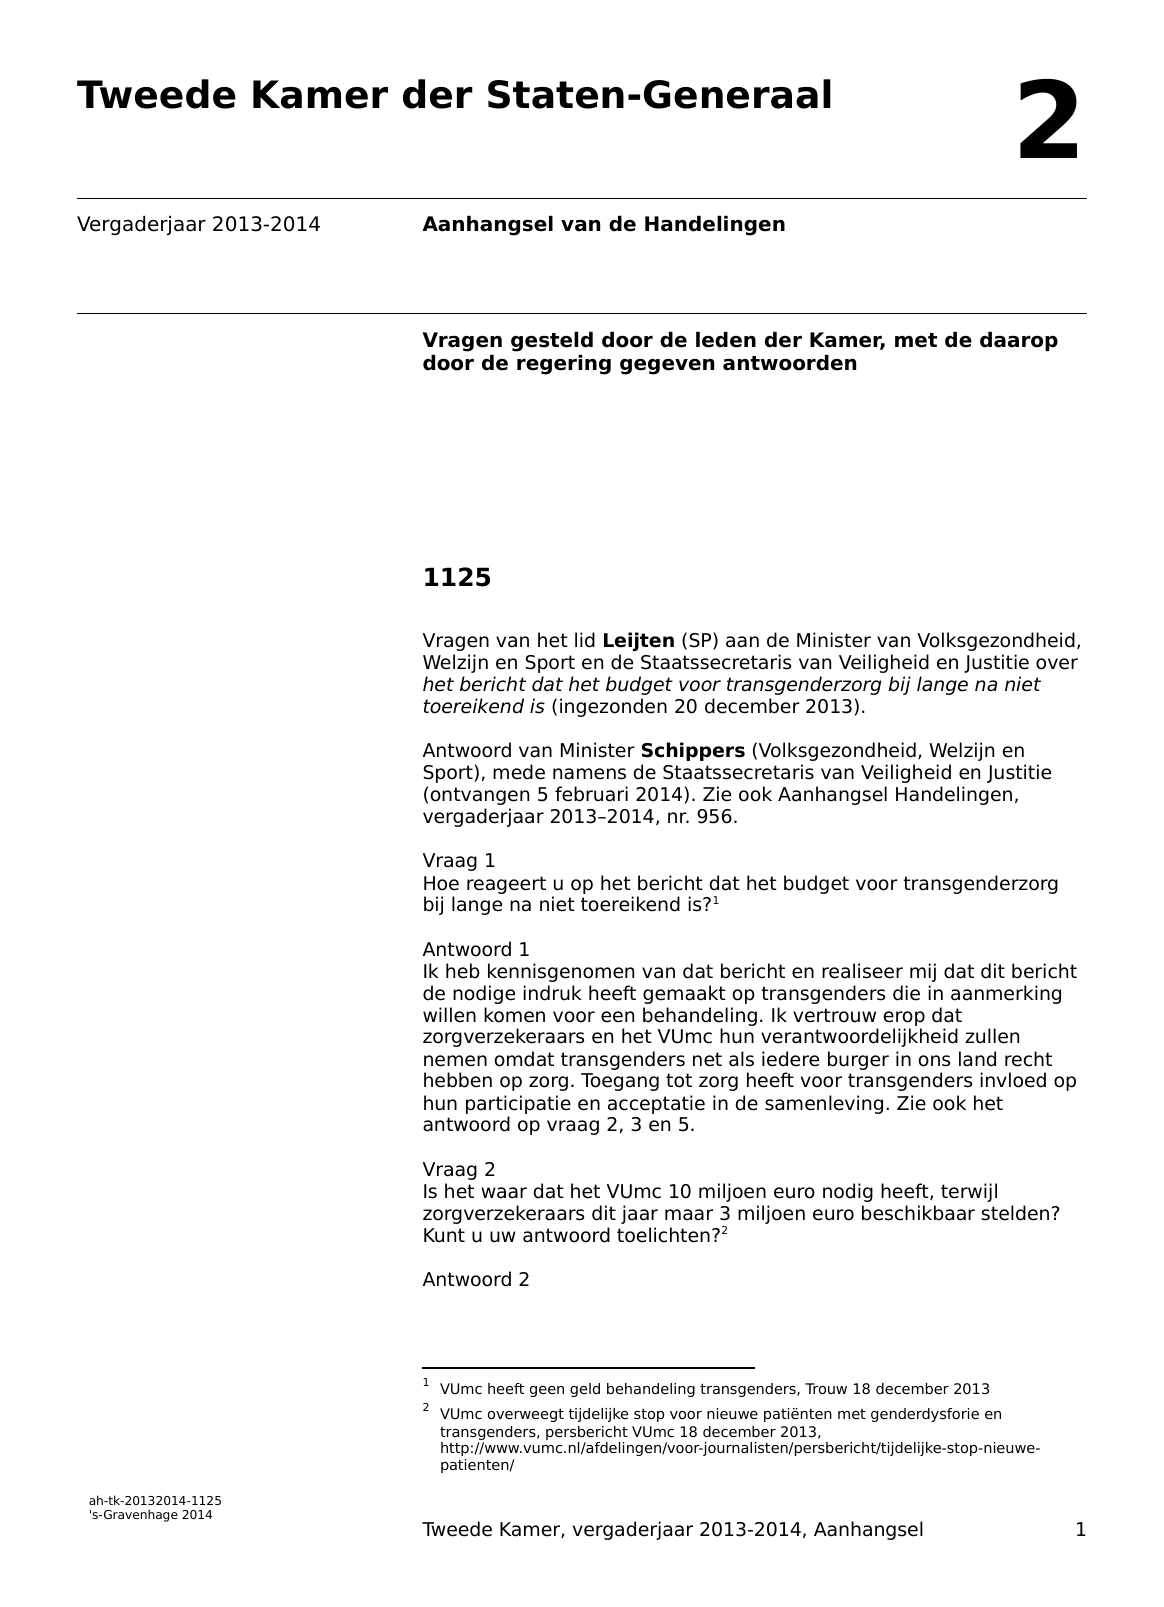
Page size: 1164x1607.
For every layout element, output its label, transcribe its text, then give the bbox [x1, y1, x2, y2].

table_header Tweede Kamer der Staten-Generaal [77, 59, 886, 198]
table_cell Aanhangsel van de Handelingen [422, 199, 1087, 313]
text Vraag 2 [422, 1158, 1087, 1181]
text 's-Gravenhage 2014 [88, 1508, 323, 1522]
table_cell Vergaderjaar 2013-2014 [77, 199, 422, 313]
text Antwoord van Minister Schippers (Volksgezondheid, Welzijn en Sport), mede namens de Staatssecretaris van Veiligheid en Justitie (ontvangen 5 februari 2014). Zie ook Aanhangsel Handelingen, vergaderjaar 2013–2014, nr. 956. [422, 740, 1087, 828]
text Vraag 1 [422, 850, 1087, 872]
text VUmc heeft geen geld behandeling transgenders, Trouw 18 december 2013 [422, 1377, 1087, 1399]
table_header 2 [886, 59, 1087, 198]
text 1125 [422, 563, 1087, 592]
text Antwoord 1 [422, 938, 1087, 961]
text Hoe reageert u op het bericht dat het budget voor transgenderzorg bij lange na niet toereikend is? [422, 872, 1087, 916]
table_cell Vragen gesteld door de leden der Kamer, met de daarop door de regering gegeven antwoorden [422, 314, 1087, 375]
text ah-tk-20132014-1125 [88, 1494, 323, 1508]
text VUmc overweegt tijdelijke stop voor nieuwe patiënten met genderdysforie en transgenders, persbericht VUmc 18 december 2013, http://www.vumc.nl/afdelingen/voor-journalisten/persbericht/tijdelijke-stop-nieuwe-patienten/ [422, 1402, 1087, 1474]
text Ik heb kennisgenomen van dat bericht en realiseer mij dat dit bericht de nodige indruk heeft gemaakt op transgenders die in aanmerking willen komen voor een behandeling. Ik vertrouw erop dat zorgverzekeraars en het VUmc hun verantwoordelijkheid zullen nemen omdat transgenders net als iedere burger in ons land recht hebben op zorg. Toegang tot zorg heeft voor transgenders invloed op hun participatie en acceptatie in de samenleving. Zie ook het antwoord op vraag 2, 3 en 5. [422, 961, 1087, 1136]
text Antwoord 2 [422, 1269, 1087, 1291]
text Is het waar dat het VUmc 10 miljoen euro nodig heeft, terwijl zorgverzekeraars dit jaar maar 3 miljoen euro beschikbaar stelden? Kunt u uw antwoord toelichten? [422, 1181, 1087, 1246]
table_cell [77, 314, 422, 375]
text Vragen van het lid Leijten (SP) aan de Minister van Volksgezondheid, Welzijn en Sport en de Staatssecretaris van Veiligheid en Justitie over het bericht dat het budget voor transgenderzorg bij lange na niet toereikend is (ingezonden 20 december 2013). [422, 630, 1087, 718]
